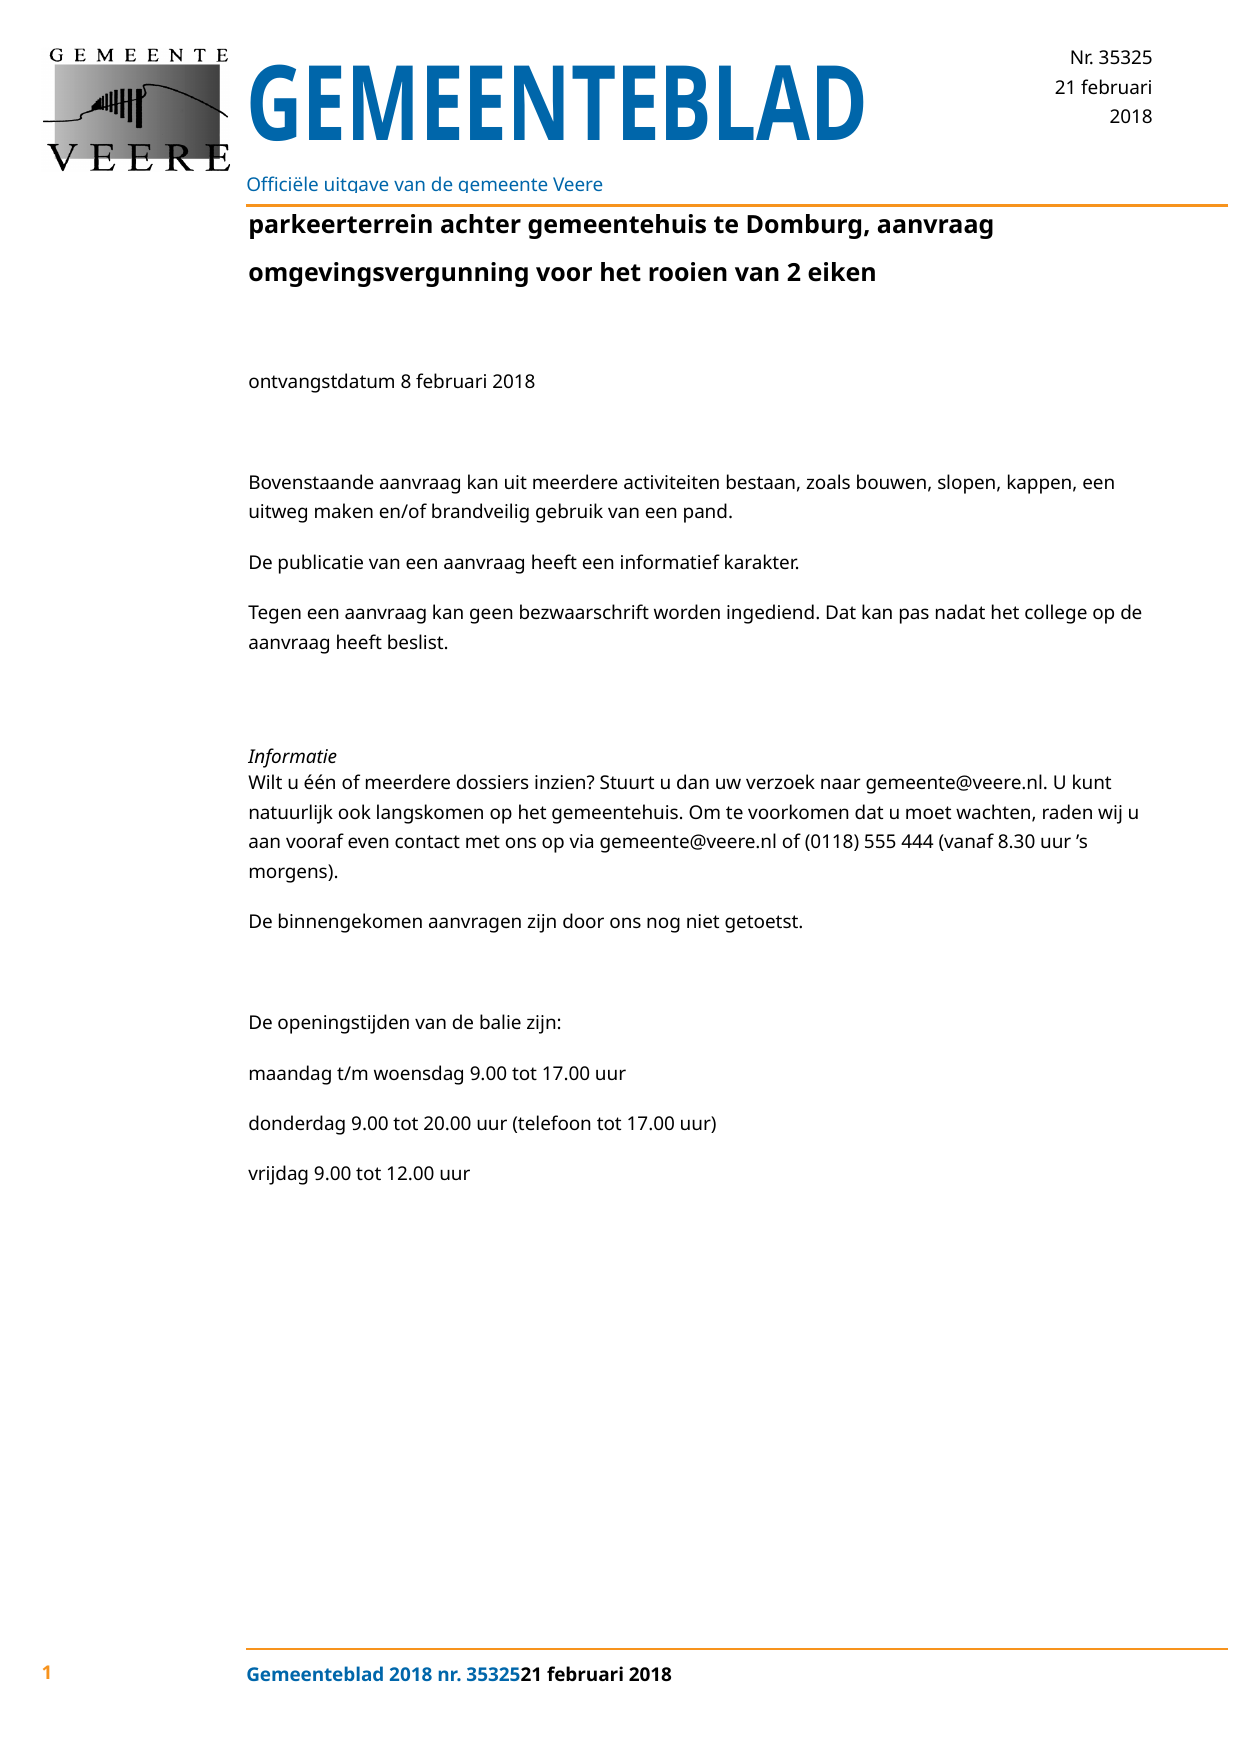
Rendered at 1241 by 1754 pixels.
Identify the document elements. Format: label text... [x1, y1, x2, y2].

text donderdag 9.00 tot 20.00 uur (telefoon tot 17.00 uur) [248, 1110, 1152, 1136]
picture [41, 47, 231, 172]
text De publicatie van een aanvraag heeft een informatief karakter. [248, 549, 1152, 575]
text ontvangstdatum 8 februari 2018 [248, 368, 1152, 394]
text maandag t/m woensdag 9.00 tot 17.00 uur [248, 1060, 1152, 1085]
text Tegen een aanvraag kan geen bezwaarschrift worden ingediend. Dat kan pas nadat het college op de aanvraag heeft beslist. [248, 599, 1152, 655]
text parkeerterrein achter gemeentehuis te Domburg, aanvraag omgevingsvergunning voor het rooien van 2 eiken [248, 207, 1152, 288]
text vrijdag 9.00 tot 12.00 uur [248, 1161, 1152, 1186]
text De binnengekomen aanvragen zijn door ons nog niet getoetst. [248, 908, 1152, 934]
text Wilt u één of meerdere dossiers inzien? Stuurt u dan uw verzoek naar gemeente@veere.nl. U kunt natuurlijk ook langskomen op het gemeentehuis. Om te voorkomen dat u moet wachten, raden wij u aan vooraf even contact met ons op via gemeente@veere.nl of (0118) 555 444 (vanaf 8.30 uur ’s morgens). [248, 769, 1152, 884]
text De openingstijden van de balie zijn: [248, 1009, 1152, 1035]
text Bovenstaande aanvraag kan uit meerdere activiteiten bestaan, zoals bouwen, slopen, kappen, een uitweg maken en/of brandveilig gebruik van een pand. [248, 469, 1152, 524]
text Informatie [248, 743, 1152, 769]
